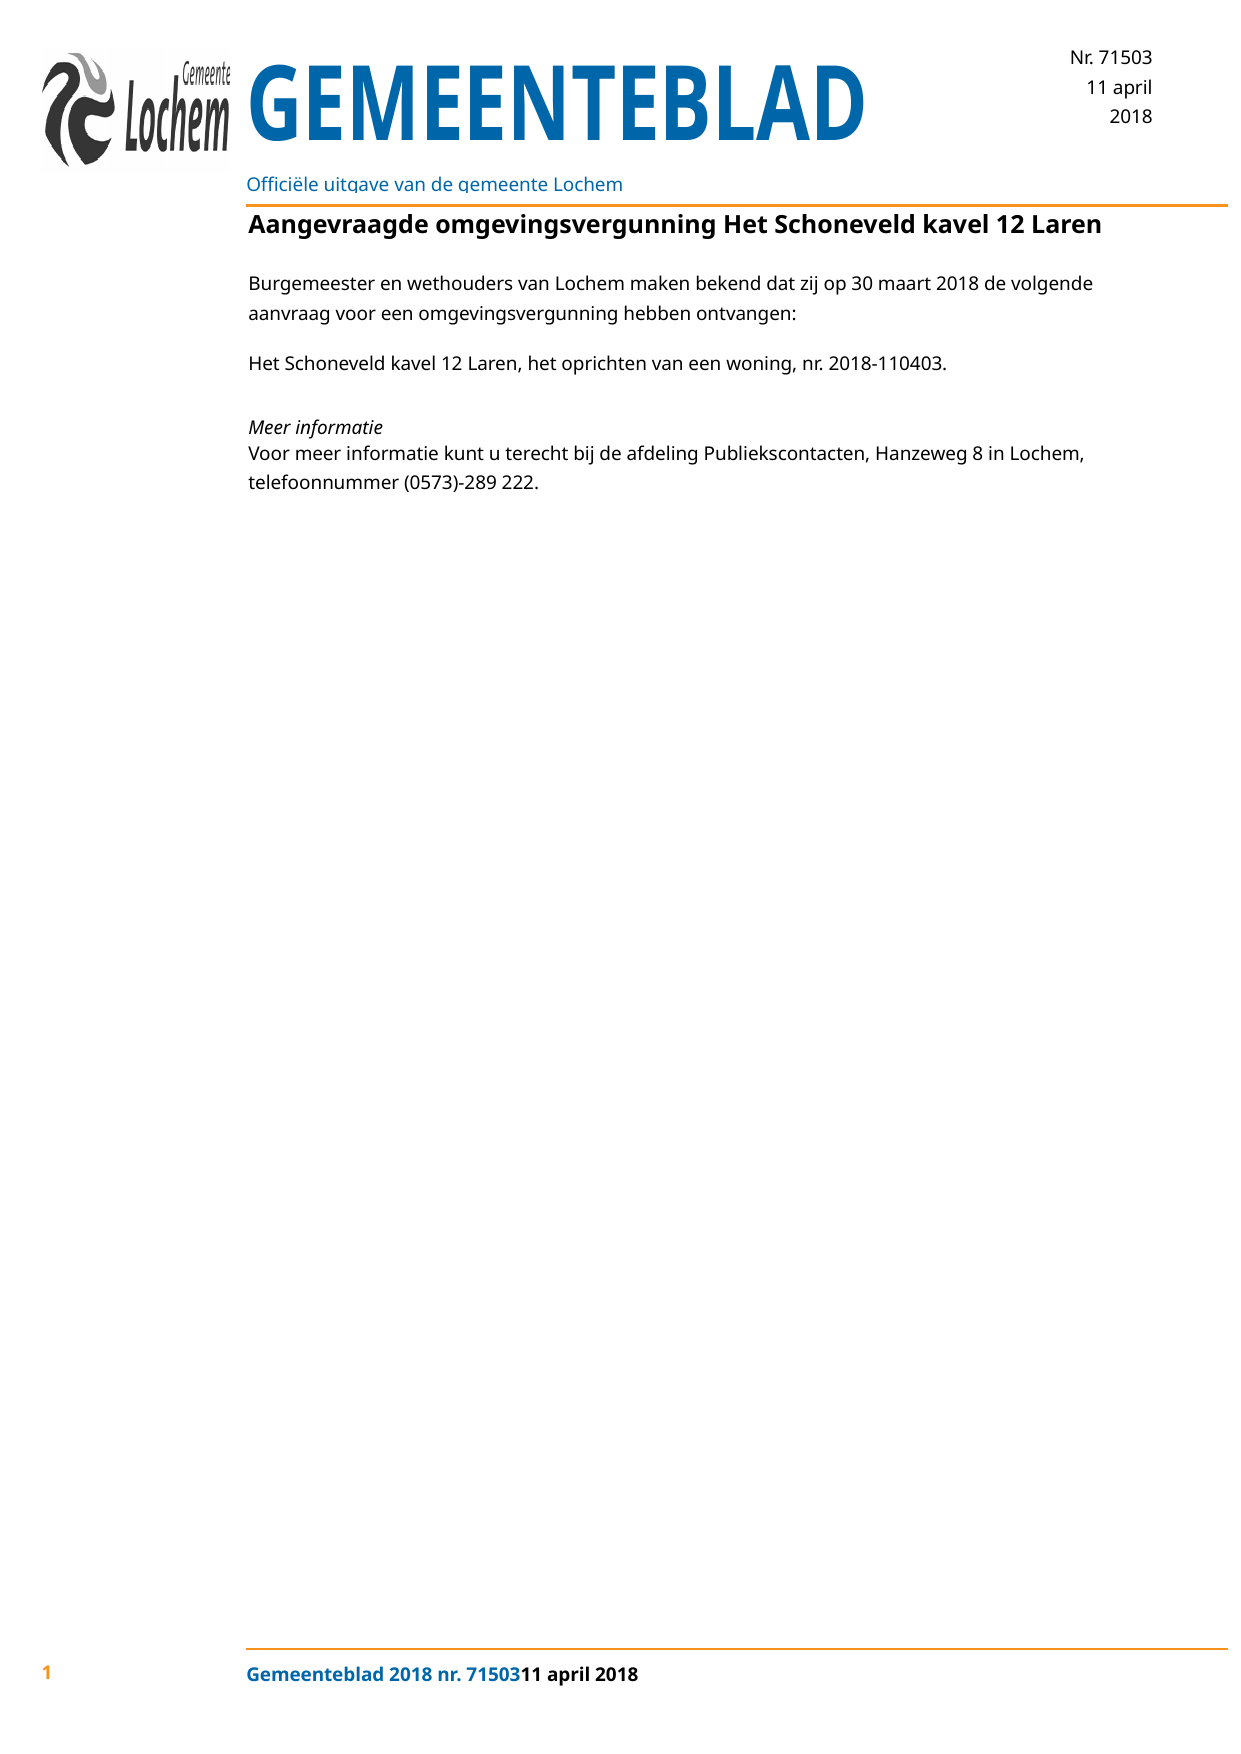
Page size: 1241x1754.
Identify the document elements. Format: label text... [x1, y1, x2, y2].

picture [41, 47, 231, 172]
text Voor meer informatie kunt u terecht bij de afdeling Publiekscontacten, Hanzeweg 8 in Lochem, telefoonnummer (0573)-289 222. [248, 440, 1152, 495]
text Aangevraagde omgevingsvergunning Het Schoneveld kavel 12 Laren [248, 207, 1152, 241]
text Burgemeester en wethouders van Lochem maken bekend dat zij op 30 maart 2018 de volgende aanvraag voor een omgevingsvergunning hebben ontvangen: [248, 270, 1152, 326]
text Het Schoneveld kavel 12 Laren, het oprichten van een woning, nr. 2018-110403. [248, 350, 1152, 376]
text Meer informatie [248, 414, 1152, 440]
